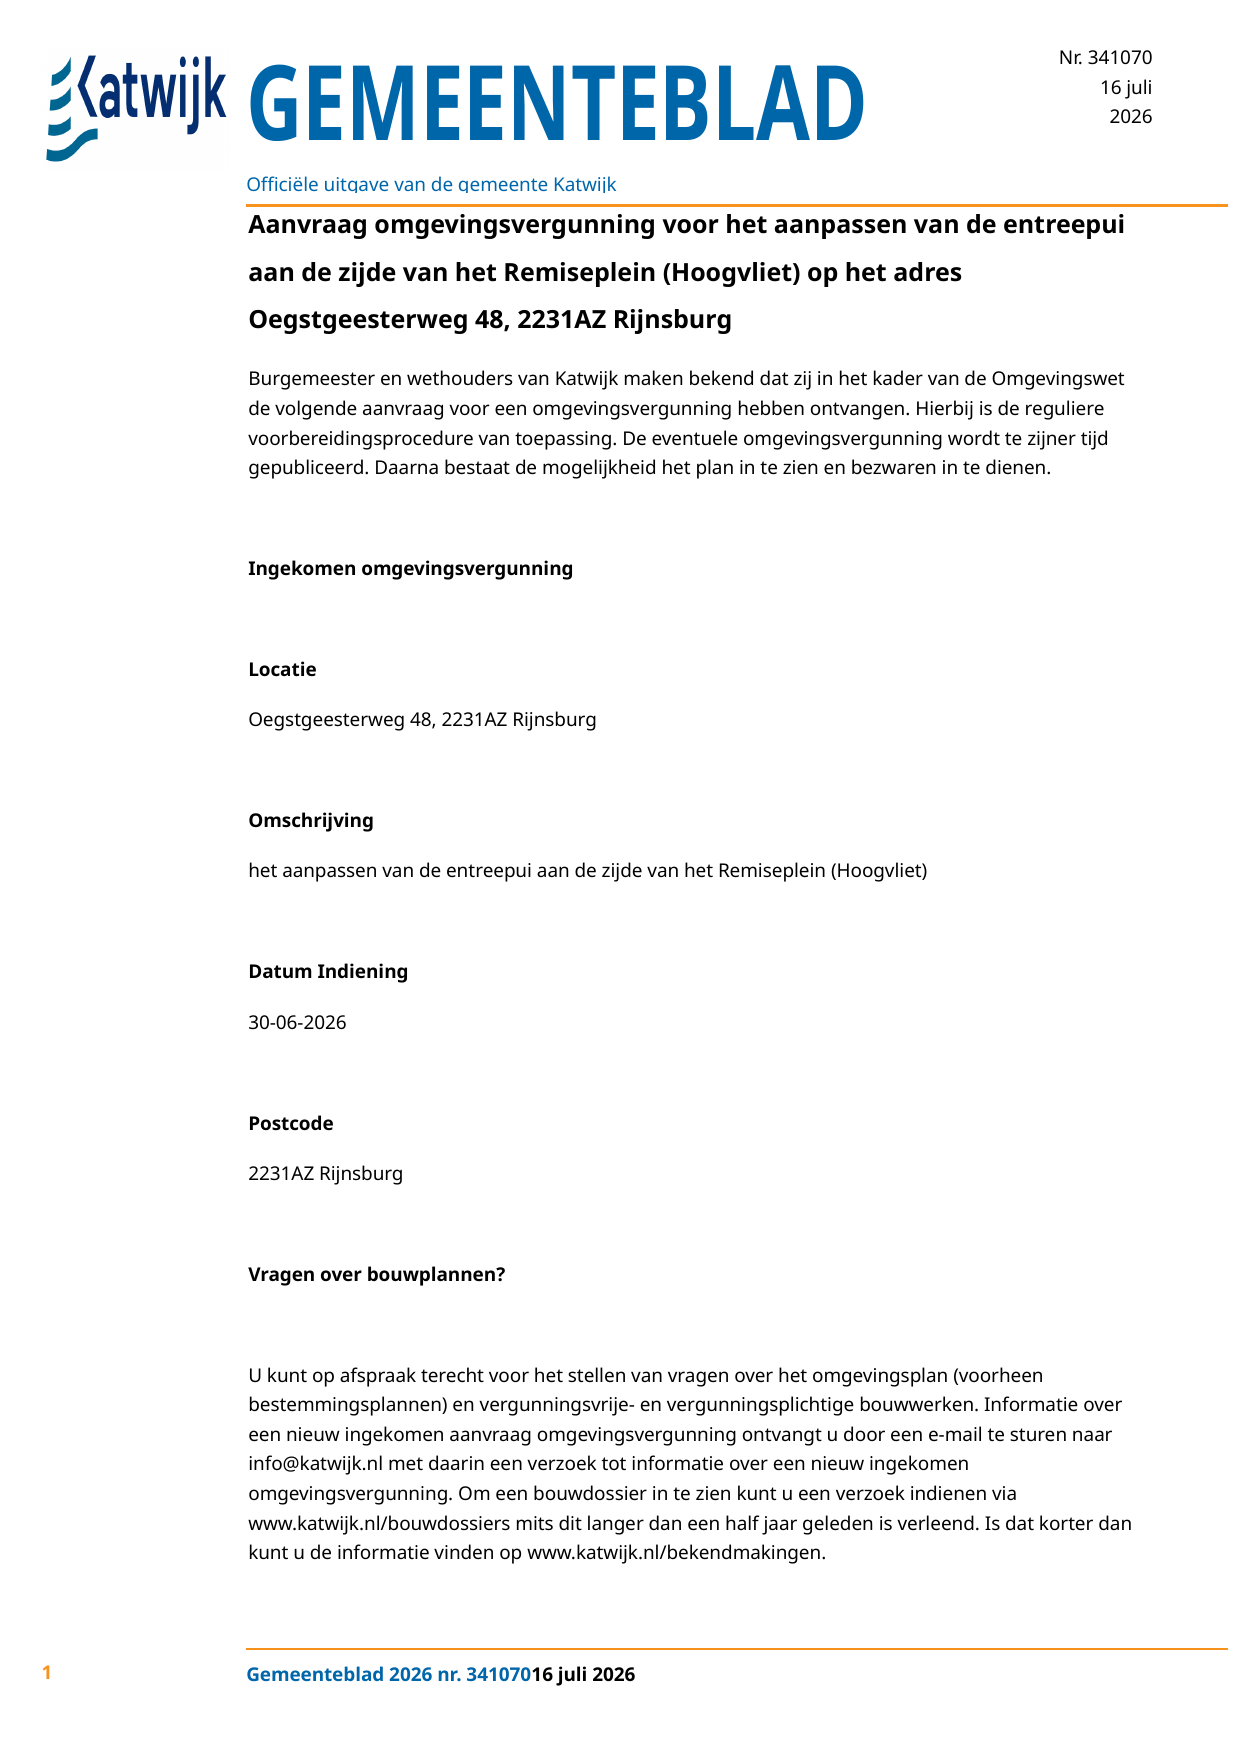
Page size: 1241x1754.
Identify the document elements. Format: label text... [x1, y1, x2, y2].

text 2231AZ Rijnsburg [248, 1160, 1152, 1186]
text Burgemeester en wethouders van Katwijk maken bekend dat zij in het kader van de Omgevingswet de volgende aanvraag voor een omgevingsvergunning hebben ontvangen. Hierbij is de reguliere voorbereidingsprocedure van toepassing. De eventuele omgevingsvergunning wordt te zijner tijd gepubliceerd. Daarna bestaat de mogelijkheid het plan in te zien en bezwaren in te dienen. [248, 366, 1152, 480]
text U kunt op afspraak terecht voor het stellen van vragen over het omgevingsplan (voorheen bestemmingsplannen) en vergunningsvrije- en vergunningsplichtige bouwwerken. Informatie over een nieuw ingekomen aanvraag omgevingsvergunning ontvangt u door een e-mail te sturen naar info@katwijk.nl met daarin een verzoek tot informatie over een nieuw ingekomen omgevingsvergunning. Om een bouwdossier in te zien kunt u een verzoek indienen via www.katwijk.nl/bouwdossiers mits dit langer dan een half jaar geleden is verleend. Is dat korter dan kunt u de informatie vinden op www.katwijk.nl/bekendmakingen. [248, 1362, 1152, 1565]
text Datum Indiening [248, 958, 1152, 984]
text Omschrijving [248, 807, 1152, 833]
text 30-06-2026 [248, 1009, 1152, 1034]
text Ingekomen omgevingsvergunning [248, 555, 1152, 581]
text Vragen over bouwplannen? [248, 1261, 1152, 1287]
text Oegstgeesterweg 48, 2231AZ Rijnsburg [248, 706, 1152, 732]
picture [41, 47, 231, 172]
text Locatie [248, 656, 1152, 682]
text het aanpassen van de entreepui aan de zijde van het Remiseplein (Hoogvliet) [248, 858, 1152, 883]
text Aanvraag omgevingsvergunning voor het aanpassen van de entreepui aan de zijde van het Remiseplein (Hoogvliet) op het adres Oegstgeesterweg 48, 2231AZ Rijnsburg [248, 207, 1152, 336]
text Postcode [248, 1110, 1152, 1135]
